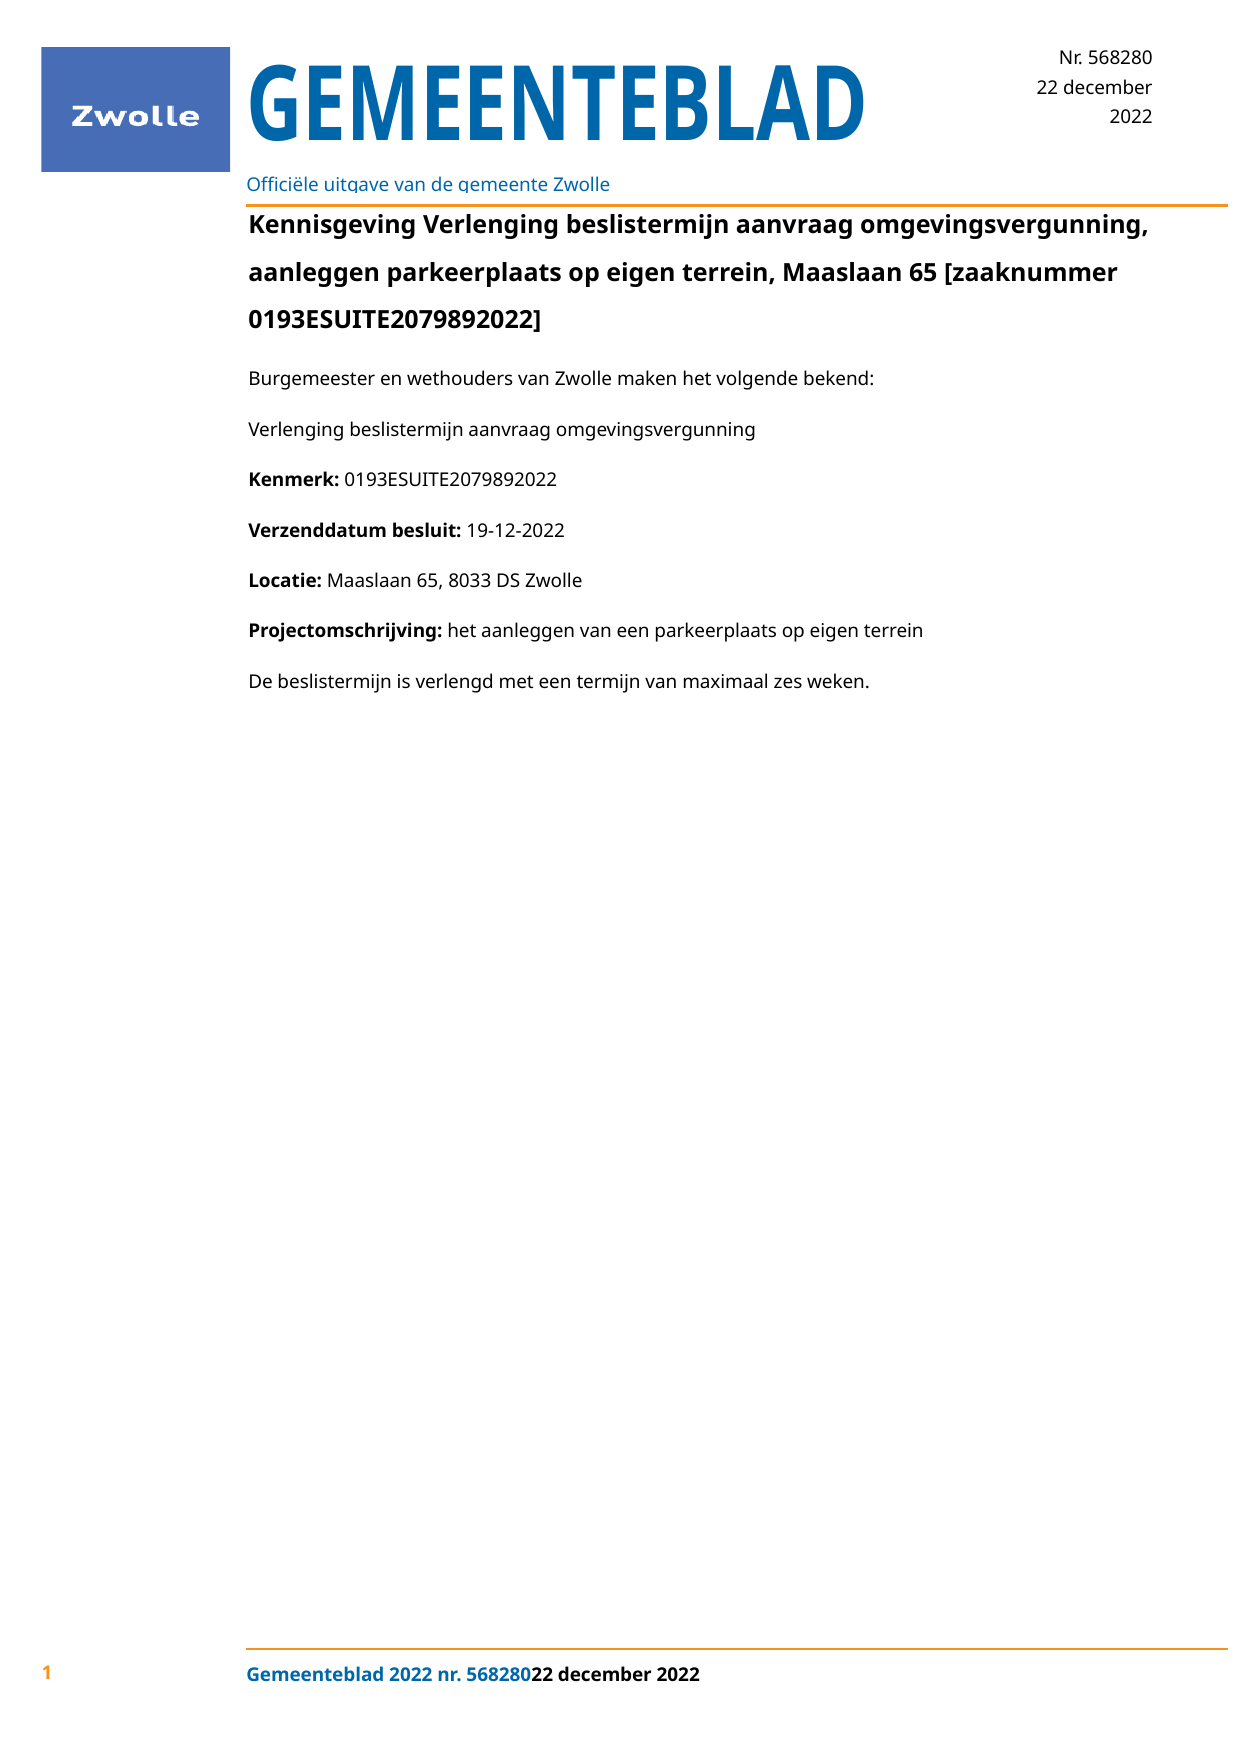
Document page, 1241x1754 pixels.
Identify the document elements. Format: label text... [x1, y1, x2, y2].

text Burgemeester en wethouders van Zwolle maken het volgende bekend: [248, 366, 1152, 391]
text Verlenging beslistermijn aanvraag omgevingsvergunning [248, 416, 1152, 442]
text Kennisgeving Verlenging beslistermijn aanvraag omgevingsvergunning, aanleggen parkeerplaats op eigen terrein, Maaslaan 65 [zaaknummer 0193ESUITE2079892022] [248, 207, 1152, 336]
text Projectomschrijving: het aanleggen van een parkeerplaats op eigen terrein [248, 618, 1152, 643]
text Locatie: Maaslaan 65, 8033 DS Zwolle [248, 567, 1152, 593]
picture [41, 47, 231, 172]
text De beslistermijn is verlengd met een termijn van maximaal zes weken. [248, 668, 1152, 694]
text Kenmerk: 0193ESUITE2079892022 [248, 466, 1152, 492]
text Verzenddatum besluit: 19-12-2022 [248, 517, 1152, 542]
